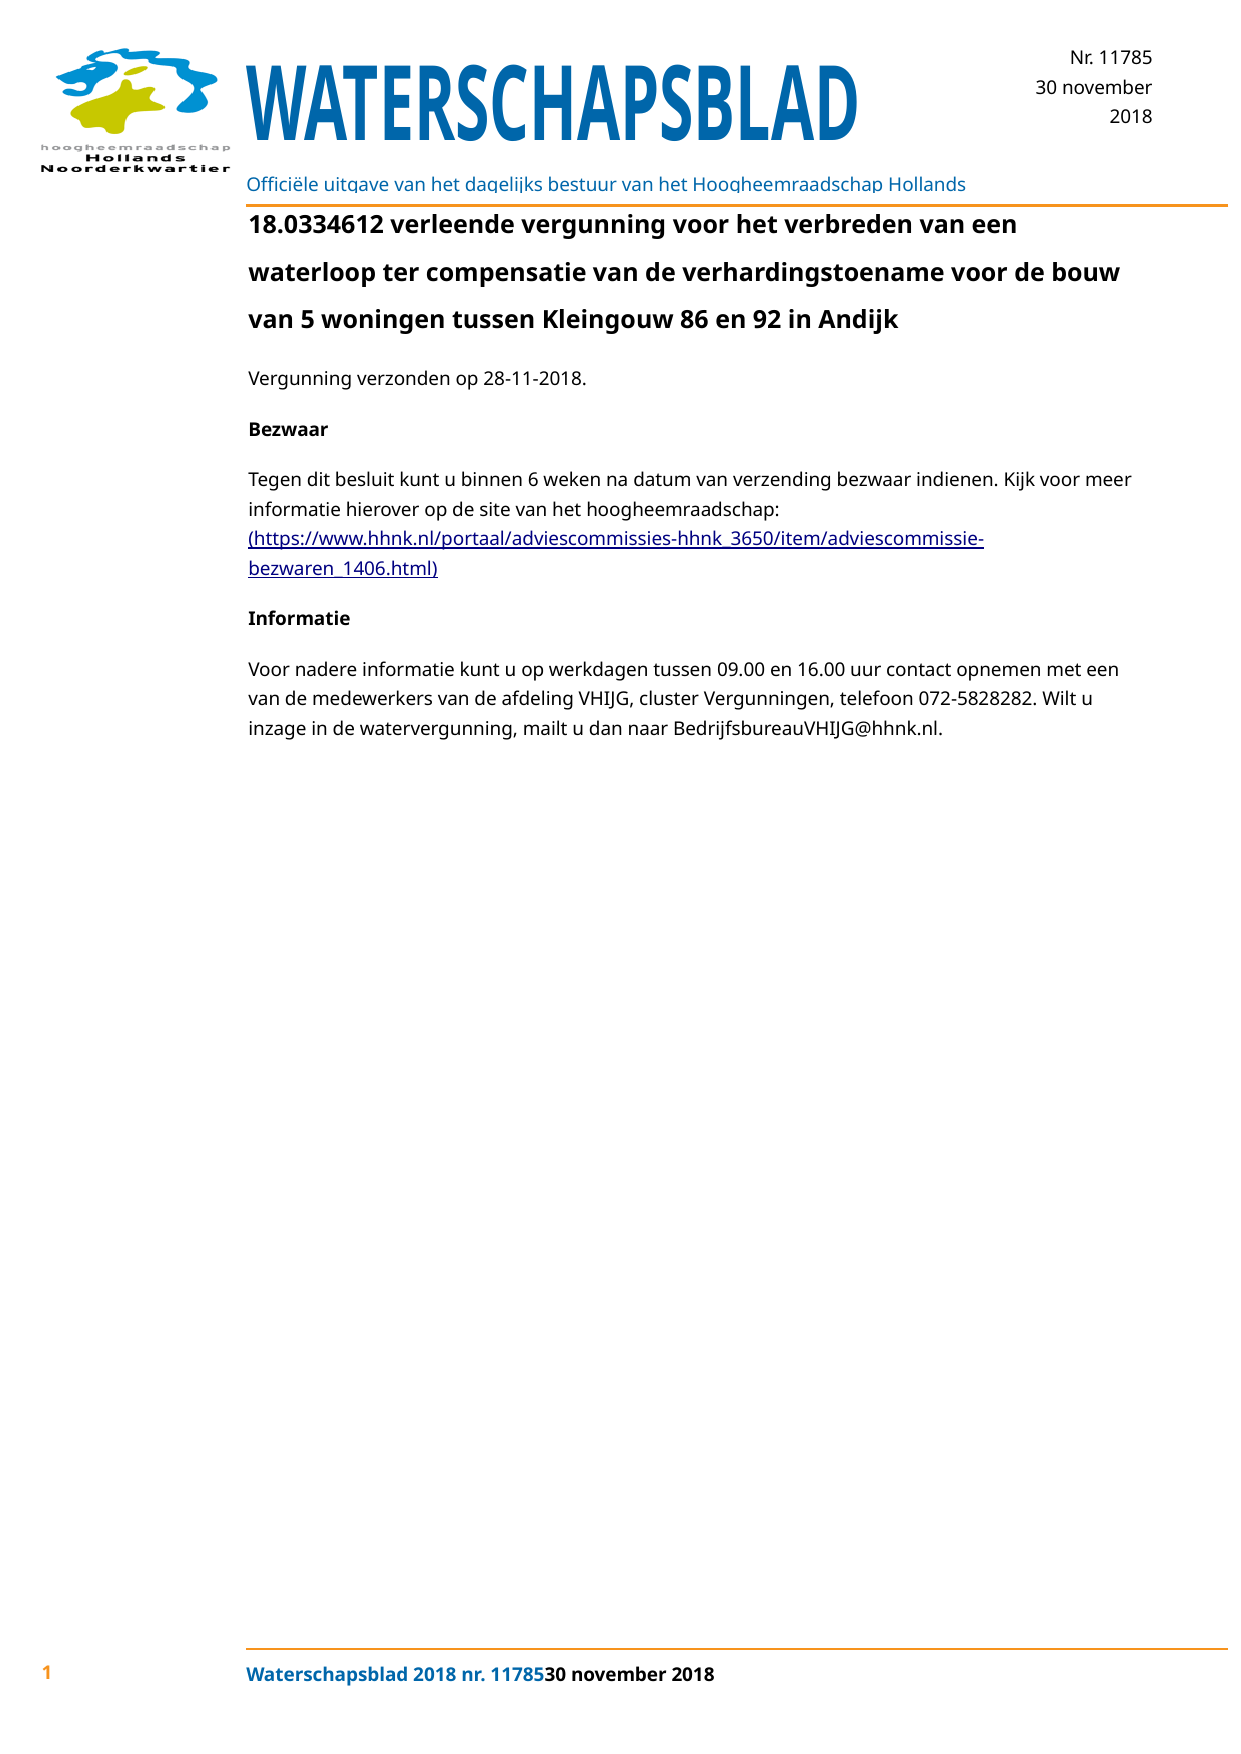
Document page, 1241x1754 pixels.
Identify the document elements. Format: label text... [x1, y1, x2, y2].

text Bezwaar [248, 416, 1152, 442]
text Voor nadere informatie kunt u op werkdagen tussen 09.00 en 16.00 uur contact opnemen met een van de medewerkers van de afdeling VHIJG, cluster Vergunningen, telefoon 072-5828282. Wilt u inzage in de watervergunning, mailt u dan naar BedrijfsbureauVHIJG@hhnk.nl. [248, 656, 1152, 741]
picture [41, 47, 231, 172]
text Tegen dit besluit kunt u binnen 6 weken na datum van verzending bezwaar indienen. Kijk voor meer informatie hierover op de site van het hoogheemraadschap: (https://www.hhnk.nl/portaal/adviescommissies-hhnk_3650/item/adviescommissie-bezwaren_1406.html) [248, 466, 1152, 581]
text Vergunning verzonden op 28-11-2018. [248, 366, 1152, 391]
text 18.0334612 verleende vergunning voor het verbreden van een waterloop ter compensatie van de verhardingstoename voor de bouw van 5 woningen tussen Kleingouw 86 en 92 in Andijk [248, 207, 1152, 336]
text Informatie [248, 606, 1152, 631]
